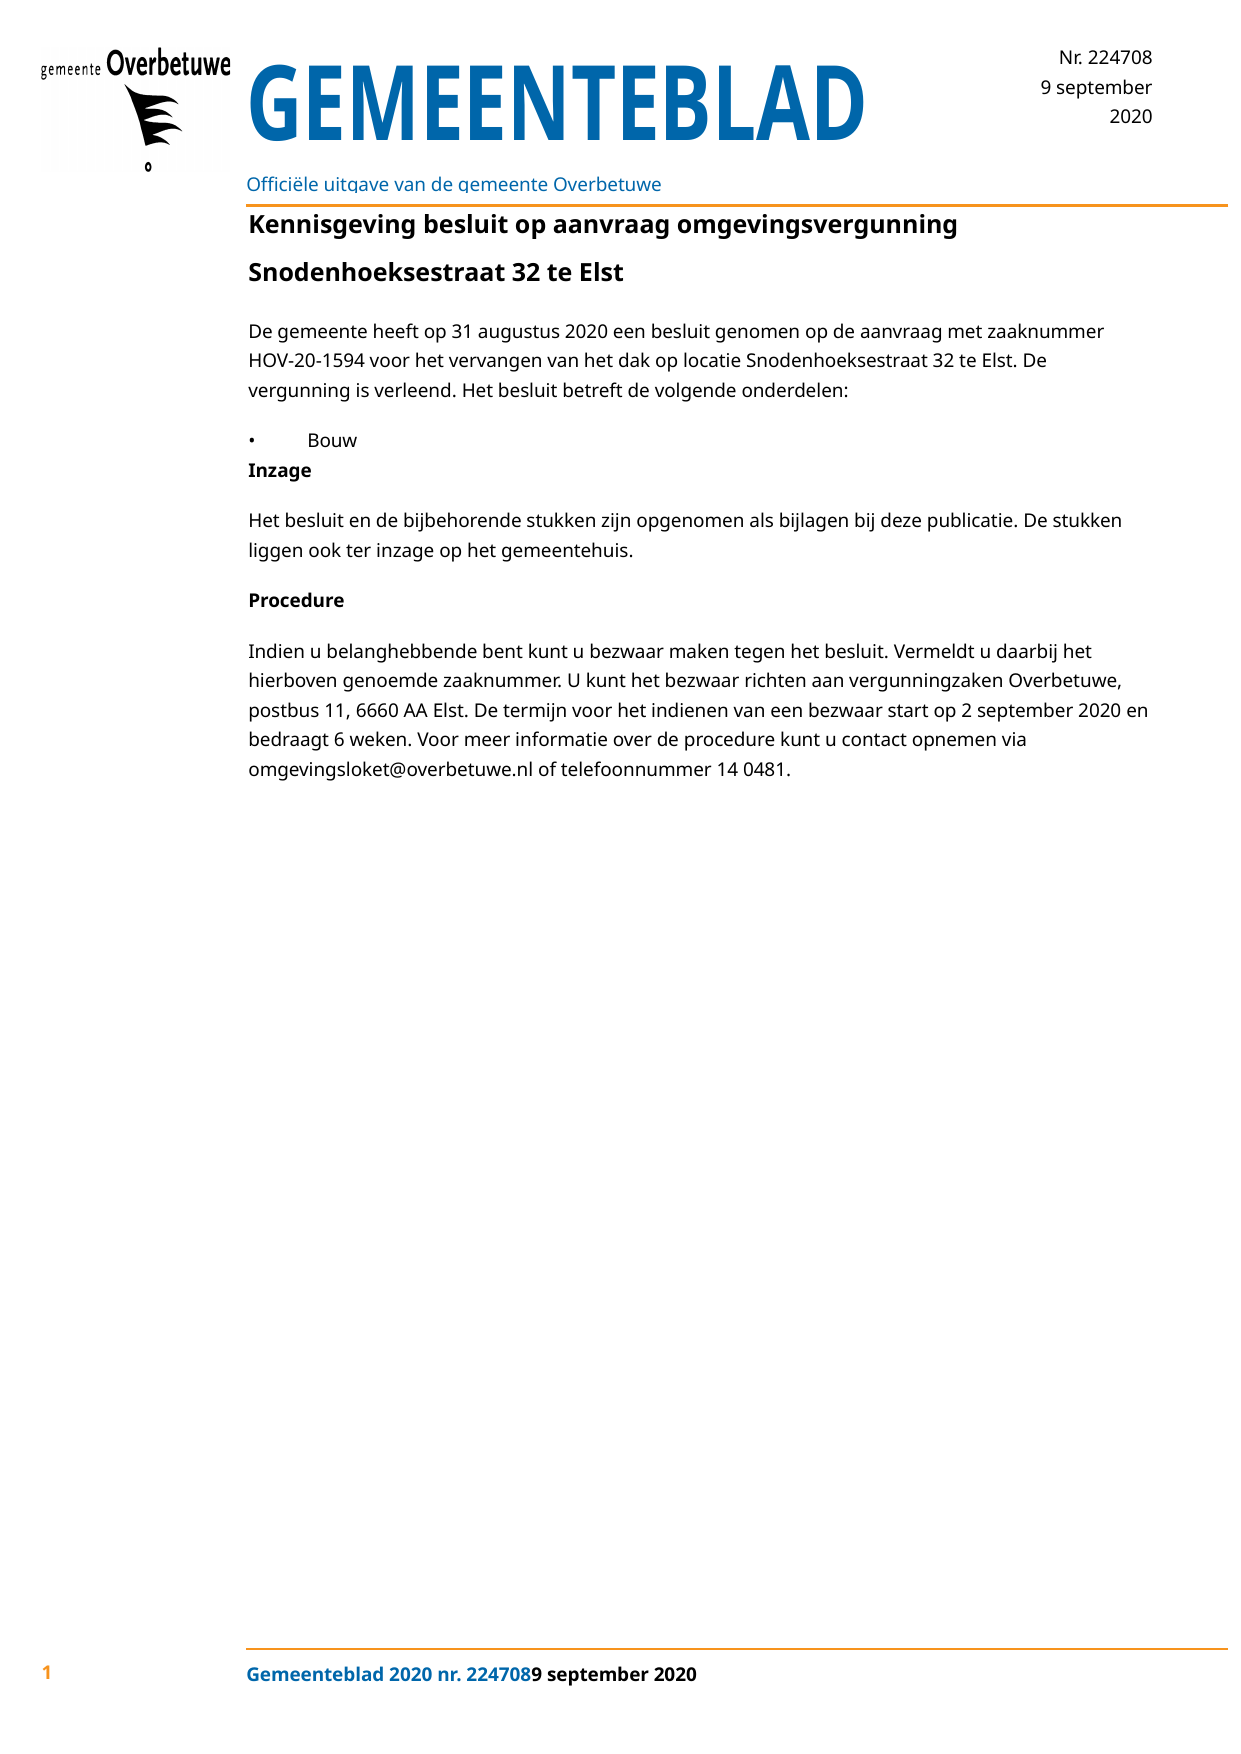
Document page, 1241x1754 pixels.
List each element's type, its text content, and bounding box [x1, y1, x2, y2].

text De gemeente heeft op 31 augustus 2020 een besluit genomen op de aanvraag met zaaknummer HOV-20-1594 voor het vervangen van het dak op locatie Snodenhoeksestraat 32 te Elst. De vergunning is verleend. Het besluit betreft de volgende onderdelen: [248, 318, 1152, 403]
text Het besluit en de bijbehorende stukken zijn opgenomen als bijlagen bij deze publicatie. De stukken liggen ook ter inzage op het gemeentehuis. [248, 507, 1152, 563]
list Bouw [248, 427, 1152, 453]
picture [41, 47, 231, 172]
text Procedure [248, 587, 1152, 613]
text Inzage [248, 457, 1152, 483]
text Kennisgeving besluit op aanvraag omgevingsvergunning Snodenhoeksestraat 32 te Elst [248, 207, 1152, 288]
text Indien u belanghebbende bent kunt u bezwaar maken tegen het besluit. Vermeldt u daarbij het hierboven genoemde zaaknummer. U kunt het bezwaar richten aan vergunningzaken Overbetuwe, postbus 11, 6660 AA Elst. De termijn voor het indienen van een bezwaar start op 2 september 2020 en bedraagt 6 weken. Voor meer informatie over de procedure kunt u contact opnemen via omgevingsloket@overbetuwe.nl of telefoonnummer 14 0481. [248, 638, 1152, 782]
